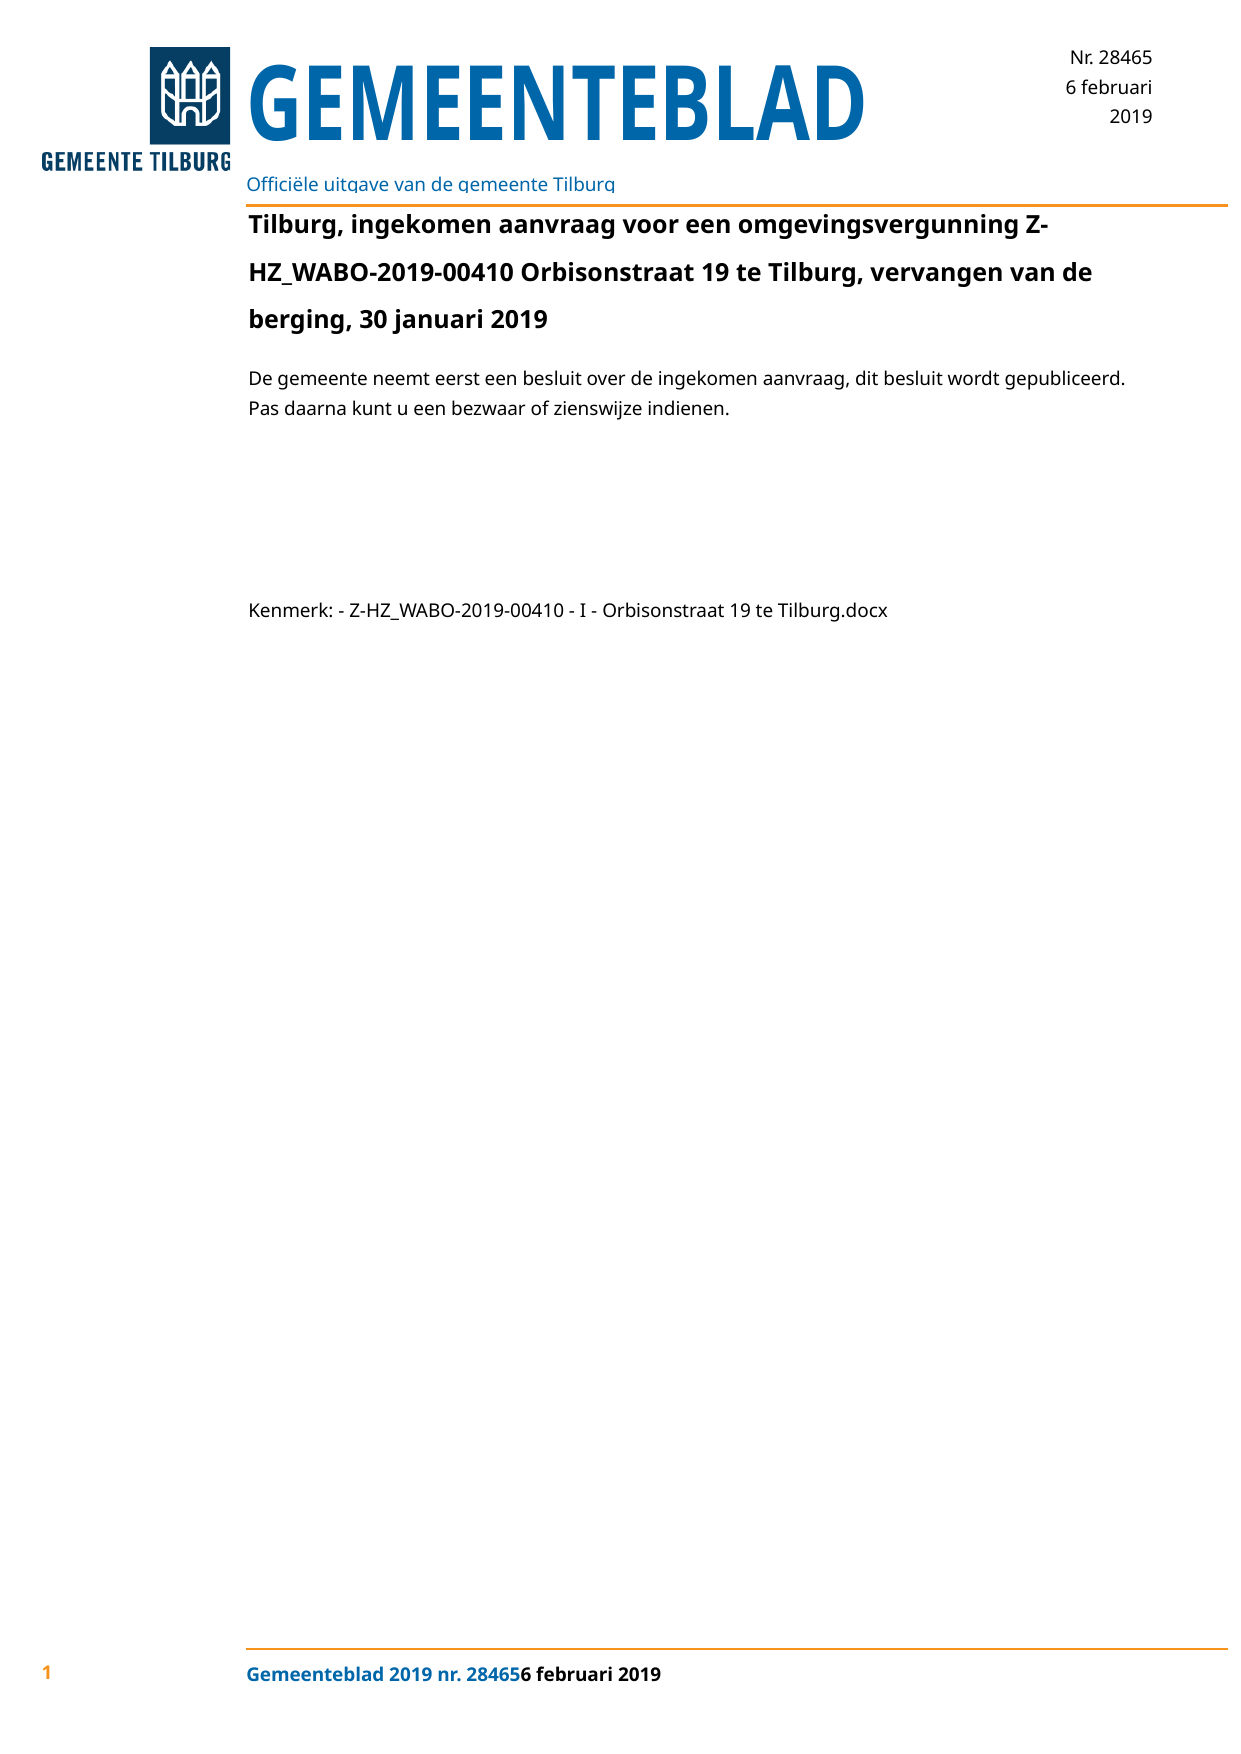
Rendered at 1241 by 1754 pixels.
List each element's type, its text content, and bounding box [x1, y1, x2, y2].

picture [41, 47, 231, 172]
text Tilburg, ingekomen aanvraag voor een omgevingsvergunning Z-HZ_WABO-2019-00410 Orbisonstraat 19 te Tilburg, vervangen van de berging, 30 januari 2019 [248, 207, 1152, 336]
text De gemeente neemt eerst een besluit over de ingekomen aanvraag, dit besluit wordt gepubliceerd. Pas daarna kunt u een bezwaar of zienswijze indienen. [248, 366, 1152, 421]
text Kenmerk: - Z-HZ_WABO-2019-00410 - I - Orbisonstraat 19 te Tilburg.docx [248, 597, 1152, 622]
